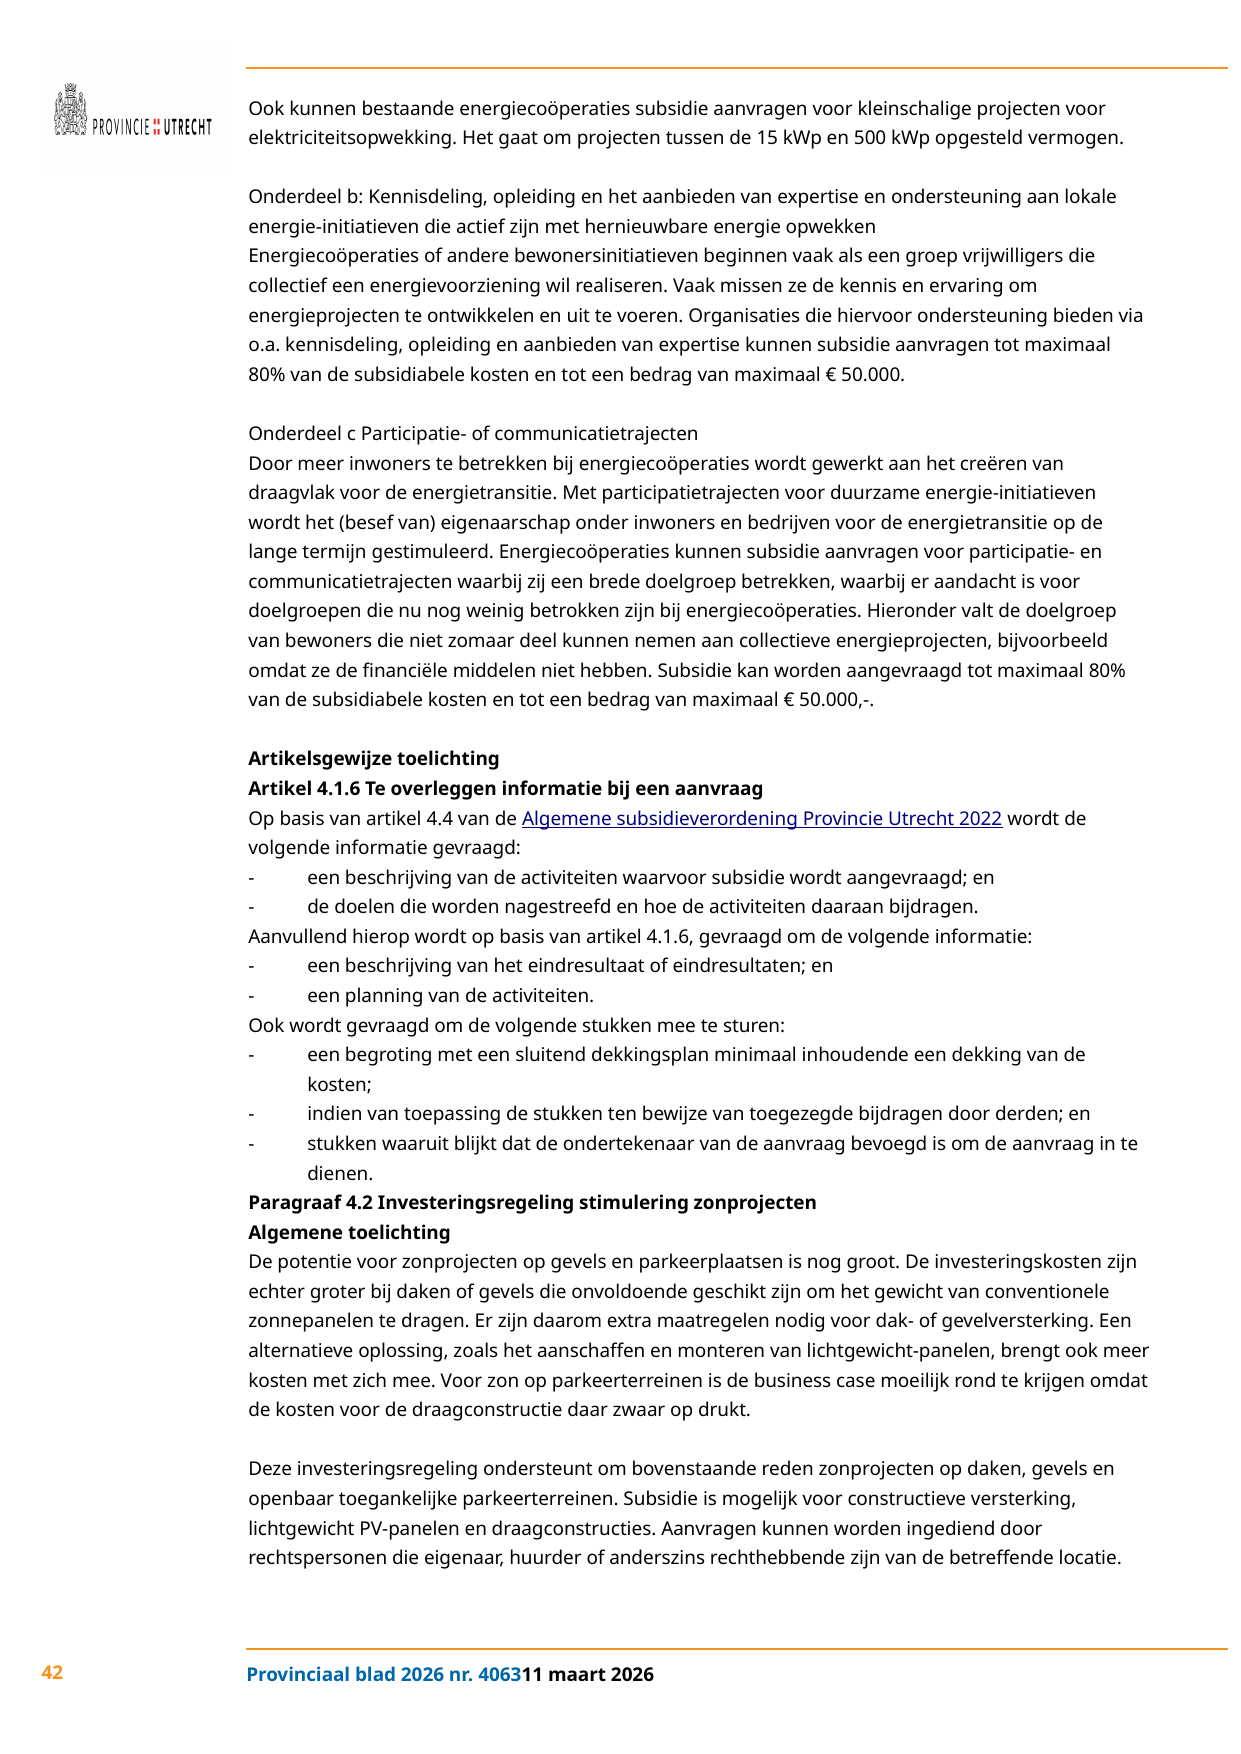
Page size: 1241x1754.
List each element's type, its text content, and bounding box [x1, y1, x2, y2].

list de doelen die worden nagestreefd en hoe de activiteiten daaraan bijdragen. [248, 893, 1152, 919]
text De potentie voor zonprojecten op gevels en parkeerplaatsen is nog groot. De investeringskosten zijn echter groter bij daken of gevels die onvoldoende geschikt zijn om het gewicht van conventionele zonnepanelen te dragen. Er zijn daarom extra maatregelen nodig voor dak- of gevelversterking. Een alternatieve oplossing, zoals het aanschaffen en monteren van lichtgewicht-panelen, brengt ook meer kosten met zich mee. Voor zon op parkeerterreinen is de business case moeilijk rond te krijgen omdat de kosten voor de draagconstructie daar zwaar op drukt. [248, 1248, 1152, 1422]
list stukken waaruit blijkt dat de ondertekenaar van de aanvraag bevoegd is om de aanvraag in te dienen. [248, 1130, 1152, 1186]
text Ook wordt gevraagd om de volgende stukken mee te sturen: [248, 1012, 1152, 1038]
text Aanvullend hierop wordt op basis van artikel 4.1.6, gevraagd om de volgende informatie: [248, 923, 1152, 949]
text Deze investeringsregeling ondersteunt om bovenstaande reden zonprojecten op daken, gevels en openbaar toegankelijke parkeerterreinen. Subsidie is mogelijk voor constructieve versterking, lichtgewicht PV-panelen en draagconstructies. Aanvragen kunnen worden ingediend door rechtspersonen die eigenaar, huurder of anderszins rechthebbende zijn van de betreffende locatie. [248, 1456, 1152, 1570]
list indien van toepassing de stukken ten bewijze van toegezegde bijdragen door derden; en [248, 1101, 1152, 1126]
text Op basis van artikel 4.4 van de Algemene subsidieverordening Provincie Utrecht 2022 wordt de volgende informatie gevraagd: [248, 805, 1152, 860]
picture [41, 47, 231, 172]
list een beschrijving van het eindresultaat of eindresultaten; en [248, 953, 1152, 978]
list een beschrijving van de activiteiten waarvoor subsidie wordt aangevraagd; en [248, 864, 1152, 890]
text Artikel 4.1.6 Te overleggen informatie bij een aanvraag [248, 775, 1152, 801]
text Onderdeel b: Kennisdeling, opleiding en het aanbieden van expertise en ondersteuning aan lokale energie-initiatieven die actief zijn met hernieuwbare energie opwekken [248, 183, 1152, 239]
list een begroting met een sluitend dekkingsplan minimaal inhoudende een dekking van de kosten; [248, 1041, 1152, 1097]
text Algemene toelichting [248, 1219, 1152, 1245]
text Artikelsgewijze toelichting [248, 746, 1152, 771]
text Ook kunnen bestaande energiecoöperaties subsidie aanvragen voor kleinschalige projecten voor elektriciteitsopwekking. Het gaat om projecten tussen de 15 kWp en 500 kWp opgesteld vermogen. [248, 95, 1152, 150]
text Energiecoöperaties of andere bewonersinitiatieven beginnen vaak als een groep vrijwilligers die collectief een energievoorziening wil realiseren. Vaak missen ze de kennis en ervaring om energieprojecten te ontwikkelen en uit te voeren. Organisaties die hiervoor ondersteuning bieden via o.a. kennisdeling, opleiding en aanbieden van expertise kunnen subsidie aanvragen tot maximaal 80% van de subsidiabele kosten en tot een bedrag van maximaal € 50.000. [248, 243, 1152, 387]
text Paragraaf 4.2 Investeringsregeling stimulering zonprojecten [248, 1189, 1152, 1215]
text Onderdeel c Participatie- of communicatietrajecten [248, 420, 1152, 446]
text Door meer inwoners te betrekken bij energiecoöperaties wordt gewerkt aan het creëren van draagvlak voor de energietransitie. Met participatietrajecten voor duurzame energie-initiatieven wordt het (besef van) eigenaarschap onder inwoners en bedrijven voor de energietransitie op de lange termijn gestimuleerd. Energiecoöperaties kunnen subsidie aanvragen voor participatie- en communicatietrajecten waarbij zij een brede doelgroep betrekken, waarbij er aandacht is voor doelgroepen die nu nog weinig betrokken zijn bij energiecoöperaties. Hieronder valt de doelgroep van bewoners die niet zomaar deel kunnen nemen aan collectieve energieprojecten, bijvoorbeeld omdat ze de financiële middelen niet hebben. Subsidie kan worden aangevraagd tot maximaal 80% van de subsidiabele kosten en tot een bedrag van maximaal € 50.000,-. [248, 450, 1152, 712]
list een planning van de activiteiten. [248, 982, 1152, 1008]
